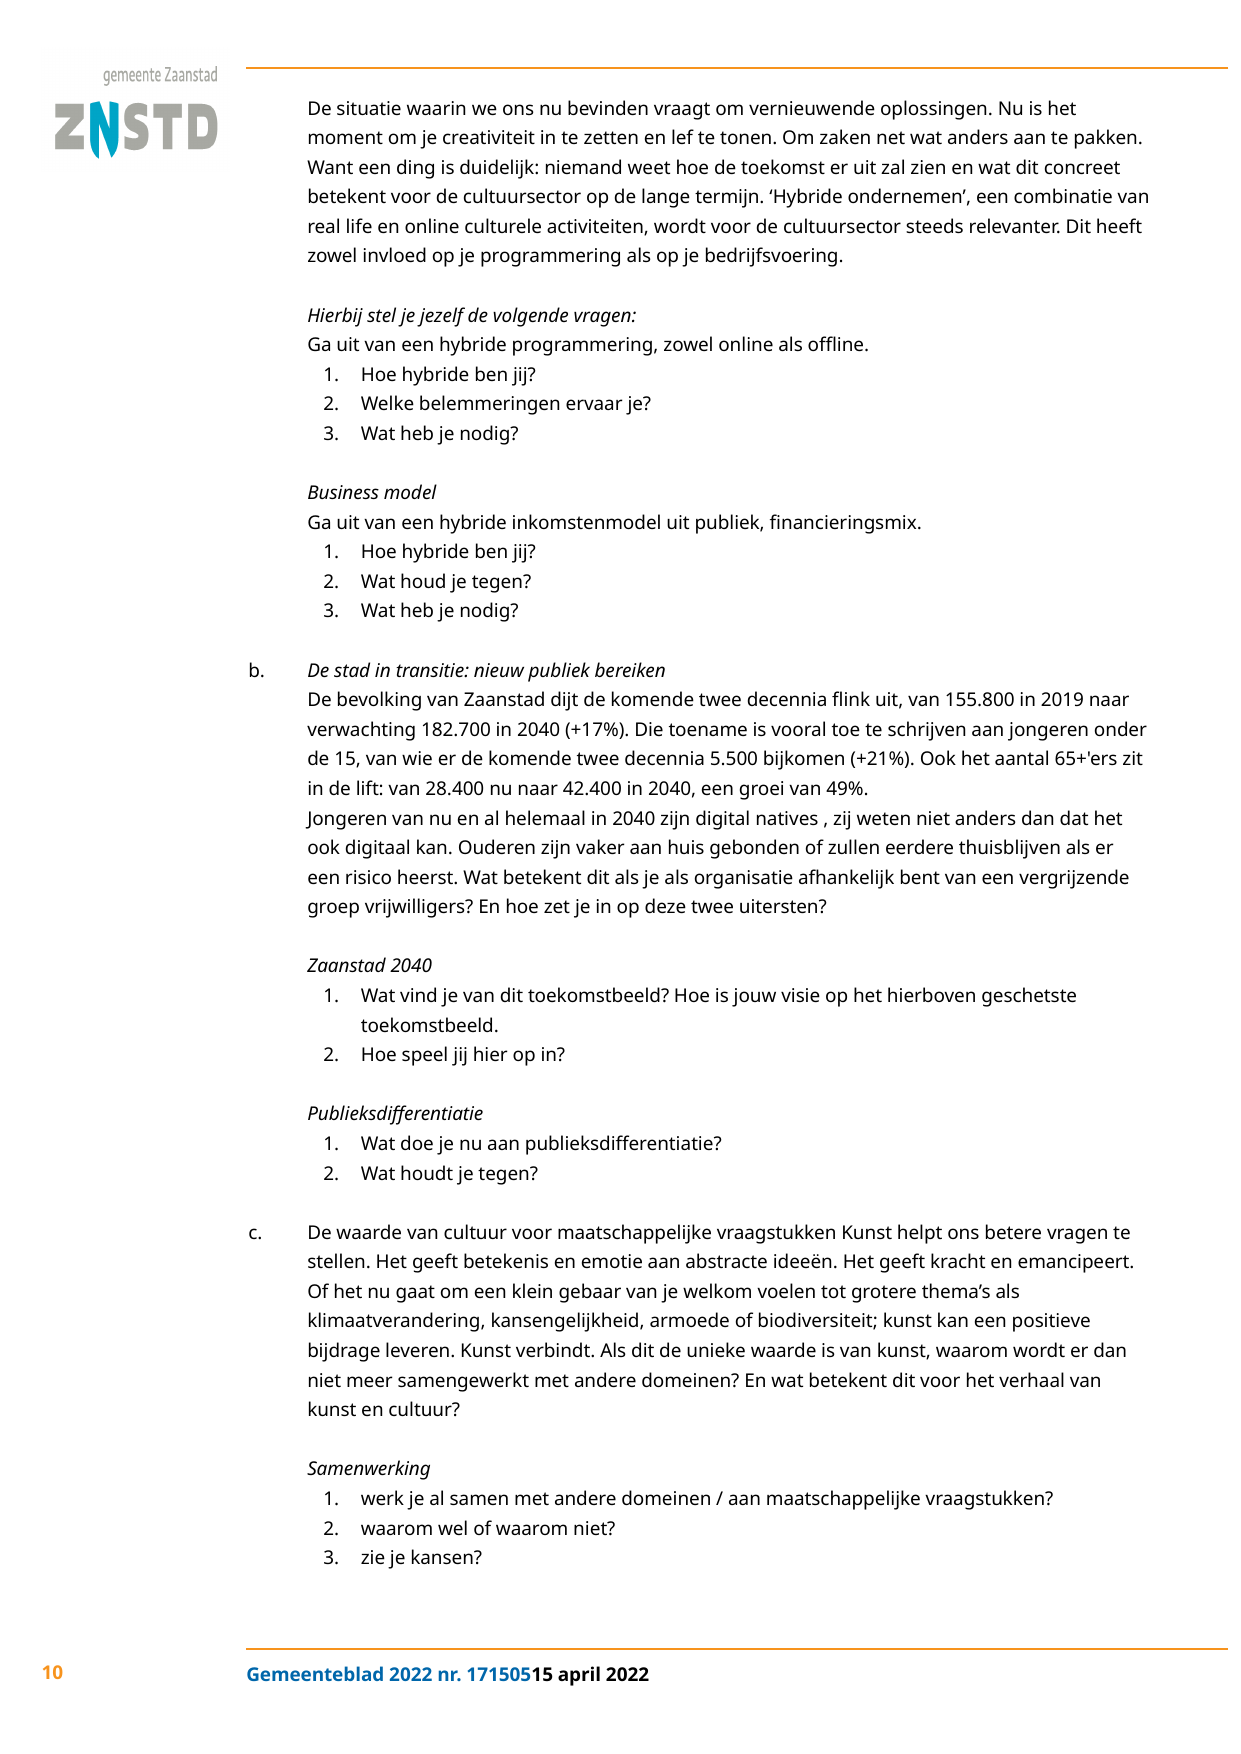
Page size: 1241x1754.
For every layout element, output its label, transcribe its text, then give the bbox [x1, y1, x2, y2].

list Hoe speel jij hier op in? [323, 1041, 1152, 1067]
list waarom wel of waarom niet? [323, 1515, 1152, 1541]
list Zaanstad 2040 [248, 953, 1152, 978]
list Publieksdifferentiatie [248, 1101, 1152, 1126]
list werk je al samen met andere domeinen / aan maatschappelijke vraagstukken? [323, 1485, 1152, 1511]
list Jongeren van nu en al helemaal in 2040 zijn digital natives , zij weten niet anders dan dat het ook digitaal kan. Ouderen zijn vaker aan huis gebonden of zullen eerdere thuisblijven als er een risico heerst. Wat betekent dit als je als organisatie afhankelijk bent van een vergrijzende groep vrijwilligers? En hoe zet je in op deze twee uitersten? [248, 805, 1152, 919]
picture [41, 47, 231, 172]
list Wat houd je tegen? [323, 568, 1152, 594]
list Welke belemmeringen ervaar je? [323, 391, 1152, 416]
list Hoe hybride ben jij? [323, 538, 1152, 564]
list De bevolking van Zaanstad dijt de komende twee decennia flink uit, van 155.800 in 2019 naar verwachting 182.700 in 2040 (+17%). Die toename is vooral toe te schrijven aan jongeren onder de 15, van wie er de komende twee decennia 5.500 bijkomen (+21%). Ook het aantal 65+'ers zit in de lift: van 28.400 nu naar 42.400 in 2040, een groei van 49%. [248, 686, 1152, 801]
list Ga uit van een hybride programmering, zowel online als offline. [248, 331, 1152, 357]
list Wat heb je nodig? [323, 598, 1152, 623]
list De situatie waarin we ons nu bevinden vraagt om vernieuwende oplossingen. Nu is het moment om je creativiteit in te zetten en lef te tonen. Om zaken net wat anders aan te pakken. Want een ding is duidelijk: niemand weet hoe de toekomst er uit zal zien en wat dit concreet betekent voor de cultuursector op de lange termijn. ‘Hybride ondernemen’, een combinatie van real life en online culturele activiteiten, wordt voor de cultuursector steeds relevanter. Dit heeft zowel invloed op je programmering als op je bedrijfsvoering. [248, 95, 1152, 268]
list Wat heb je nodig? [323, 420, 1152, 446]
list Samenwerking [248, 1456, 1152, 1481]
list De waarde van cultuur voor maatschappelijke vraagstukken Kunst helpt ons betere vragen te stellen. Het geeft betekenis en emotie aan abstracte ideeën. Het geeft kracht en emancipeert. Of het nu gaat om een klein gebaar van je welkom voelen tot grotere thema’s als klimaatverandering, kansengelijkheid, armoede of biodiversiteit; kunst kan een positieve bijdrage leveren. Kunst verbindt. Als dit de unieke waarde is van kunst, waarom wordt er dan niet meer samengewerkt met andere domeinen? En wat betekent dit voor het verhaal van kunst en cultuur? [248, 1219, 1152, 1422]
list Hierbij stel je jezelf de volgende vragen: [248, 302, 1152, 328]
list De stad in transitie: nieuw publiek bereiken [248, 657, 1152, 683]
list Wat doe je nu aan publieksdifferentiatie? [323, 1130, 1152, 1156]
list Hoe hybride ben jij? [323, 361, 1152, 387]
list Business model [248, 479, 1152, 505]
list Wat vind je van dit toekomstbeeld? Hoe is jouw visie op het hierboven geschetste toekomstbeeld. [323, 982, 1152, 1038]
list Ga uit van een hybride inkomstenmodel uit publiek, financieringsmix. [248, 509, 1152, 535]
list zie je kansen? [323, 1544, 1152, 1570]
list Wat houdt je tegen? [323, 1160, 1152, 1186]
